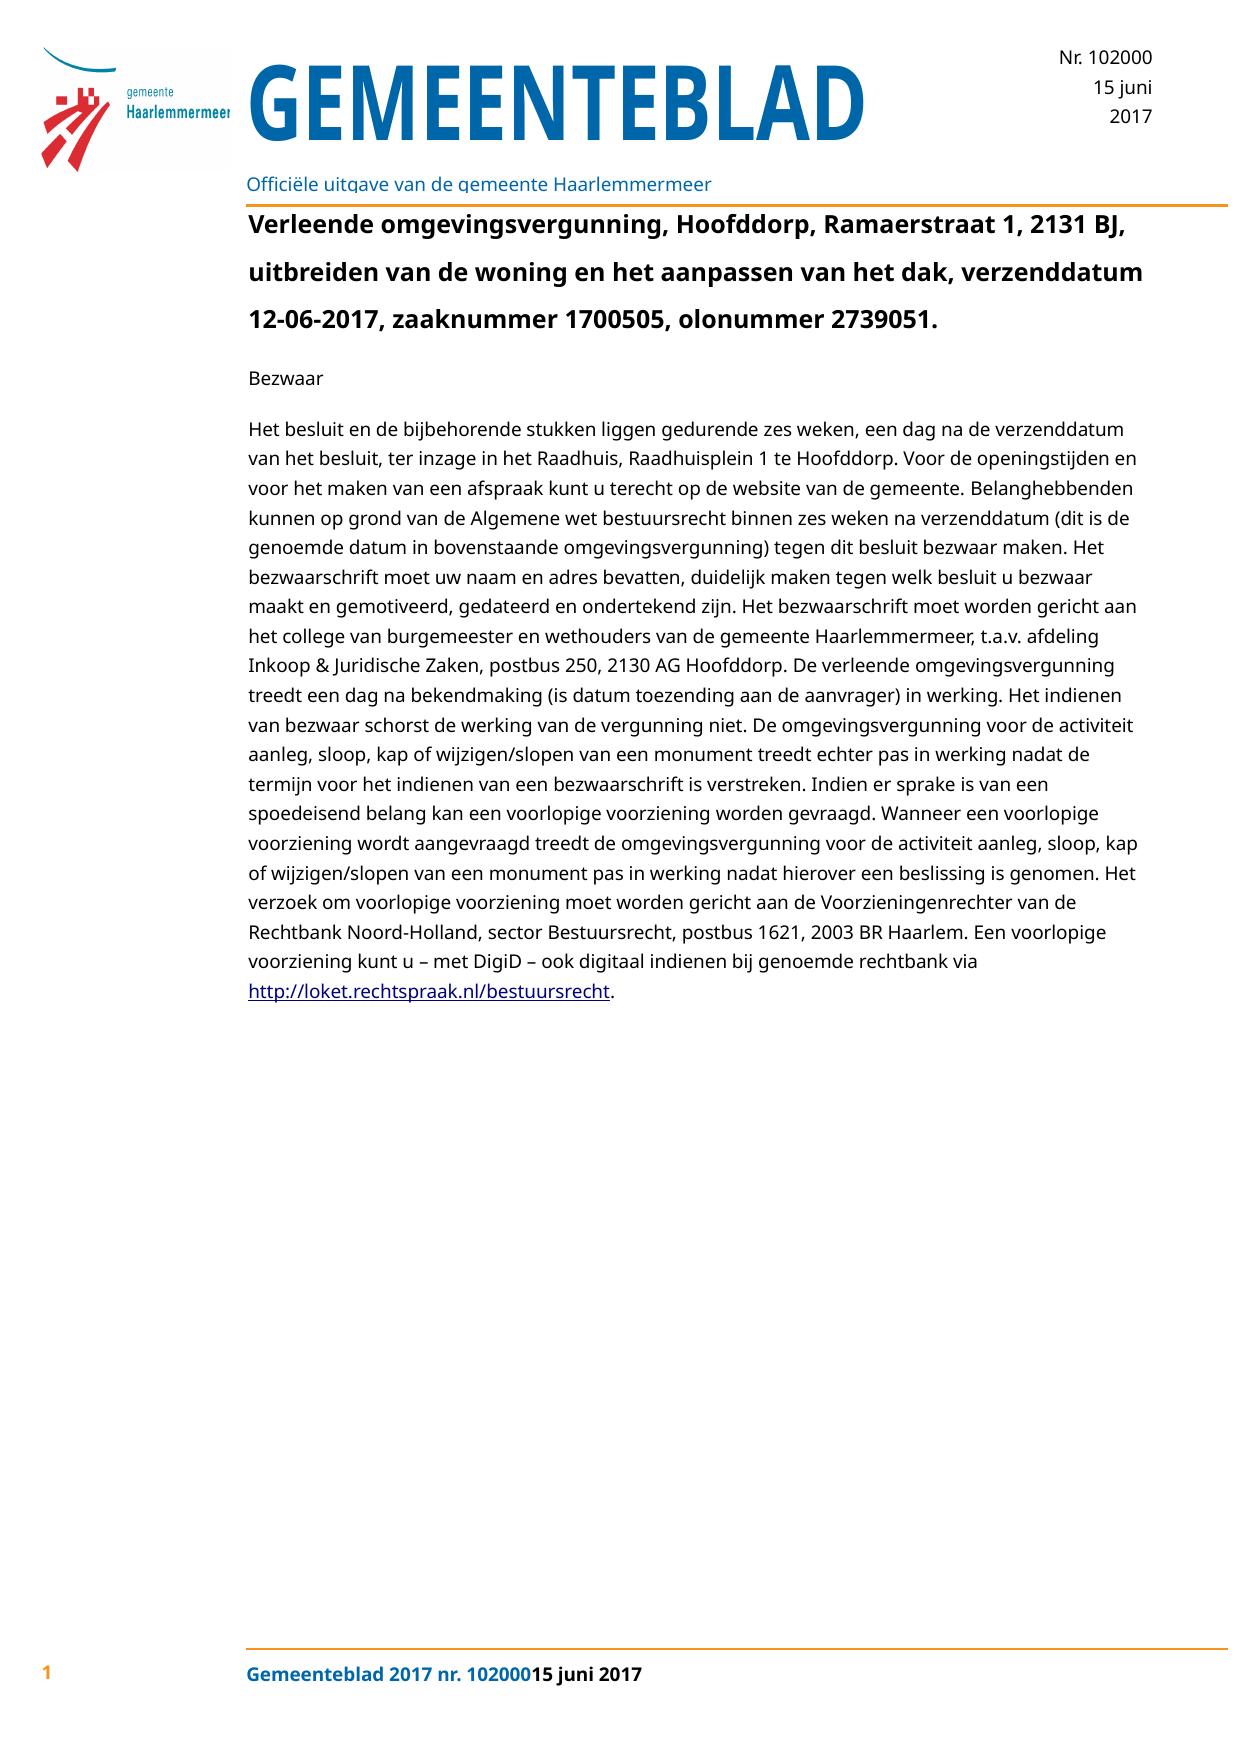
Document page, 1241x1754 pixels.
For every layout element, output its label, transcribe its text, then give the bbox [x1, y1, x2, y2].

text Bezwaar [248, 366, 1152, 391]
text Het besluit en de bijbehorende stukken liggen gedurende zes weken, een dag na de verzenddatum van het besluit, ter inzage in het Raadhuis, Raadhuisplein 1 te Hoofddorp. Voor de openingstijden en voor het maken van een afspraak kunt u terecht op de website van de gemeente. Belanghebbenden kunnen op grond van de Algemene wet bestuursrecht binnen zes weken na verzenddatum (dit is de genoemde datum in bovenstaande omgevingsvergunning) tegen dit besluit bezwaar maken. Het bezwaarschrift moet uw naam en adres bevatten, duidelijk maken tegen welk besluit u bezwaar maakt en gemotiveerd, gedateerd en ondertekend zijn. Het bezwaarschrift moet worden gericht aan het college van burgemeester en wethouders van de gemeente Haarlemmermeer, t.a.v. afdeling Inkoop & Juridische Zaken, postbus 250, 2130 AG Hoofddorp. De verleende omgevingsvergunning treedt een dag na bekendmaking (is datum toezending aan de aanvrager) in werking. Het indienen van bezwaar schorst de werking van de vergunning niet. De omgevingsvergunning voor de activiteit aanleg, sloop, kap of wijzigen/slopen van een monument treedt echter pas in werking nadat de termijn voor het indienen van een bezwaarschrift is verstreken. Indien er sprake is van een spoedeisend belang kan een voorlopige voorziening worden gevraagd. Wanneer een voorlopige voorziening wordt aangevraagd treedt de omgevingsvergunning voor de activiteit aanleg, sloop, kap of wijzigen/slopen van een monument pas in werking nadat hierover een beslissing is genomen. Het verzoek om voorlopige voorziening moet worden gericht aan de Voorzieningenrechter van de Rechtbank Noord-Holland, sector Bestuursrecht, postbus 1621, 2003 BR Haarlem. Een voorlopige voorziening kunt u – met DigiD – ook digitaal indienen bij genoemde rechtbank via http://loket.rechtspraak.nl/bestuursrecht. [248, 416, 1152, 1004]
picture [41, 47, 231, 172]
text Verleende omgevingsvergunning, Hoofddorp, Ramaerstraat 1, 2131 BJ, uitbreiden van de woning en het aanpassen van het dak, verzenddatum 12-06-2017, zaaknummer 1700505, olonummer 2739051. [248, 207, 1152, 336]
